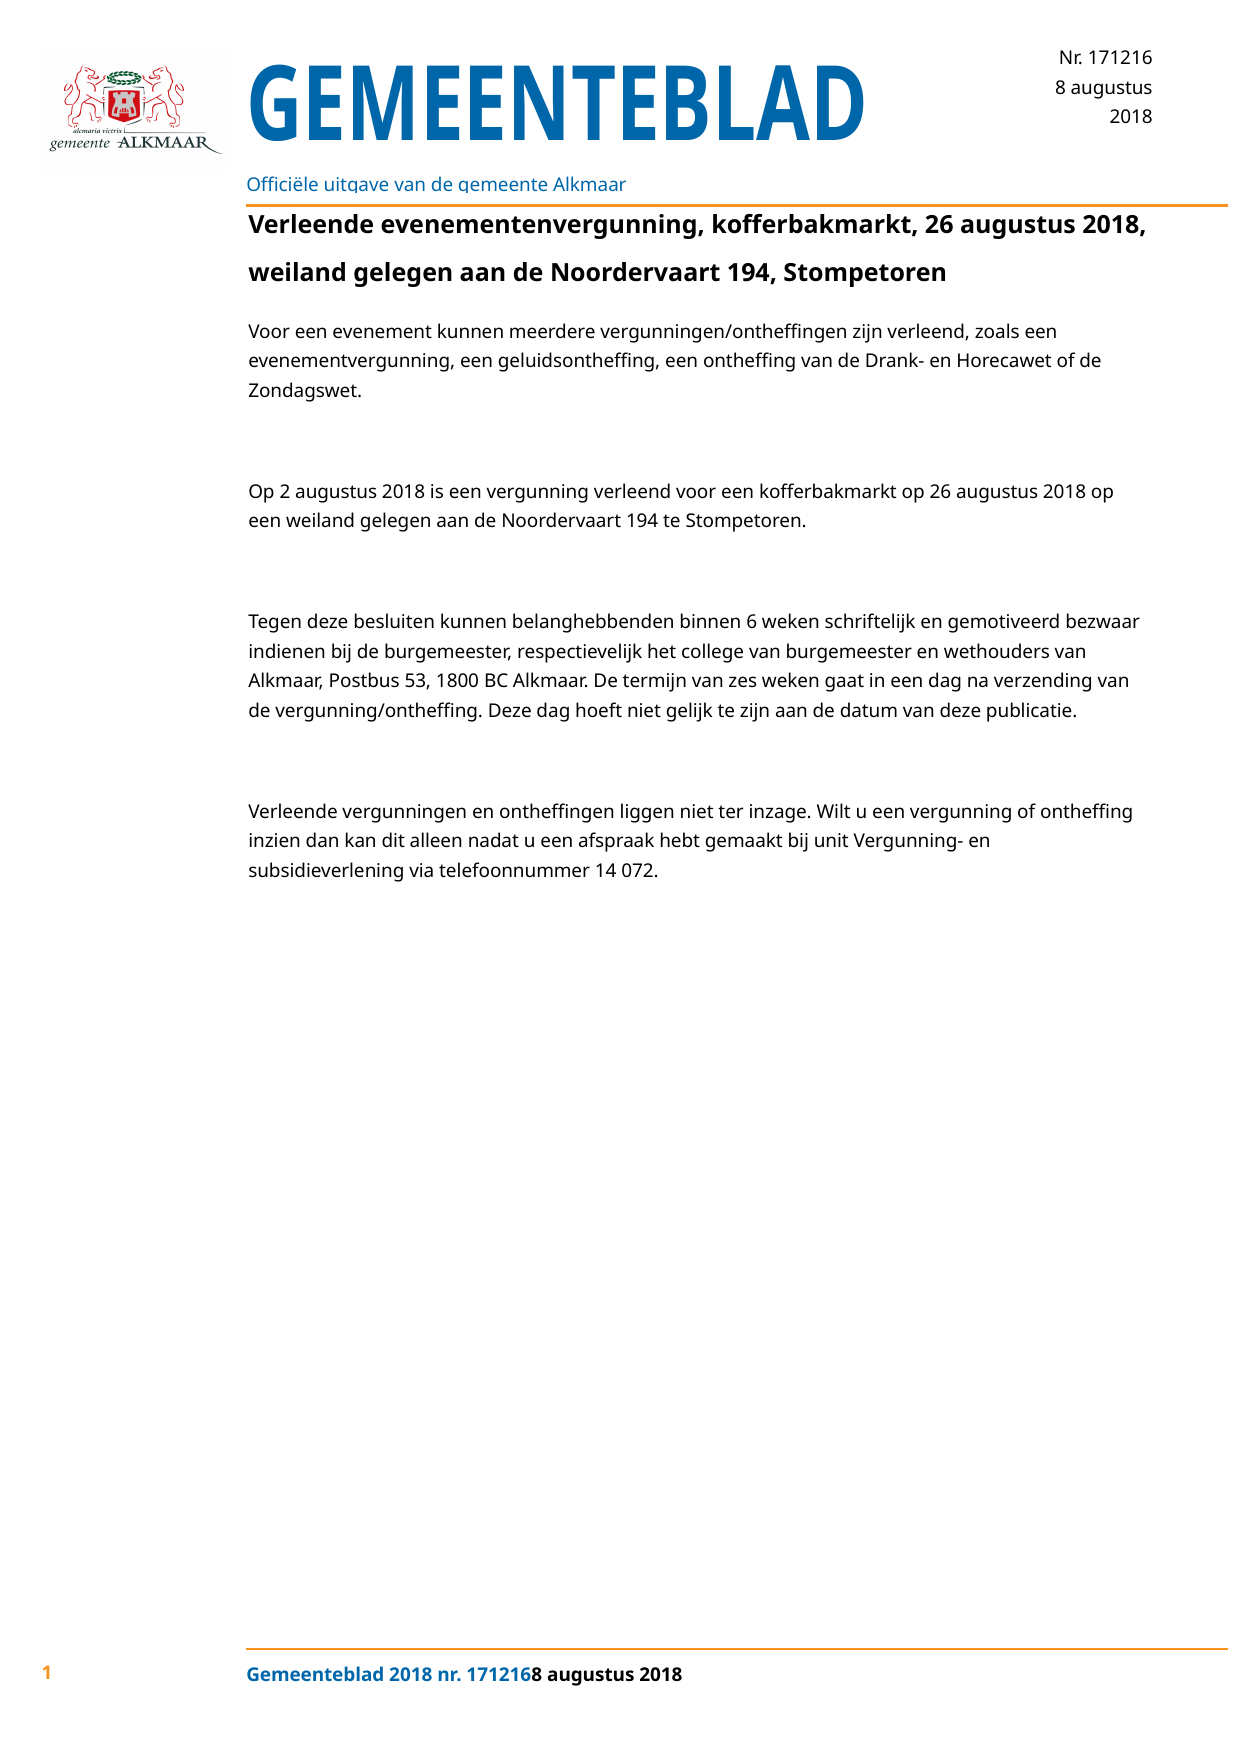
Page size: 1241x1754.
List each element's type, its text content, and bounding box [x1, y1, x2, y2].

text Voor een evenement kunnen meerdere vergunningen/ontheffingen zijn verleend, zoals een evenementvergunning, een geluidsontheffing, een ontheffing van de Drank- en Horecawet of de Zondagswet. [248, 318, 1152, 403]
picture [41, 47, 231, 172]
text Op 2 augustus 2018 is een vergunning verleend voor een kofferbakmarkt op 26 augustus 2018 op een weiland gelegen aan de Noordervaart 194 te Stompetoren. [248, 478, 1152, 533]
text Tegen deze besluiten kunnen belanghebbenden binnen 6 weken schriftelijk en gemotiveerd bezwaar indienen bij de burgemeester, respectievelijk het college van burgemeester en wethouders van Alkmaar, Postbus 53, 1800 BC Alkmaar. De termijn van zes weken gaat in een dag na verzending van de vergunning/ontheffing. Deze dag hoeft niet gelijk te zijn aan de datum van deze publicatie. [248, 608, 1152, 723]
text Verleende evenementenvergunning, kofferbakmarkt, 26 augustus 2018, weiland gelegen aan de Noordervaart 194, Stompetoren [248, 207, 1152, 288]
text Verleende vergunningen en ontheffingen liggen niet ter inzage. Wilt u een vergunning of ontheffing inzien dan kan dit alleen nadat u een afspraak hebt gemaakt bij unit Vergunning- en subsidieverlening via telefoonnummer 14 072. [248, 798, 1152, 883]
